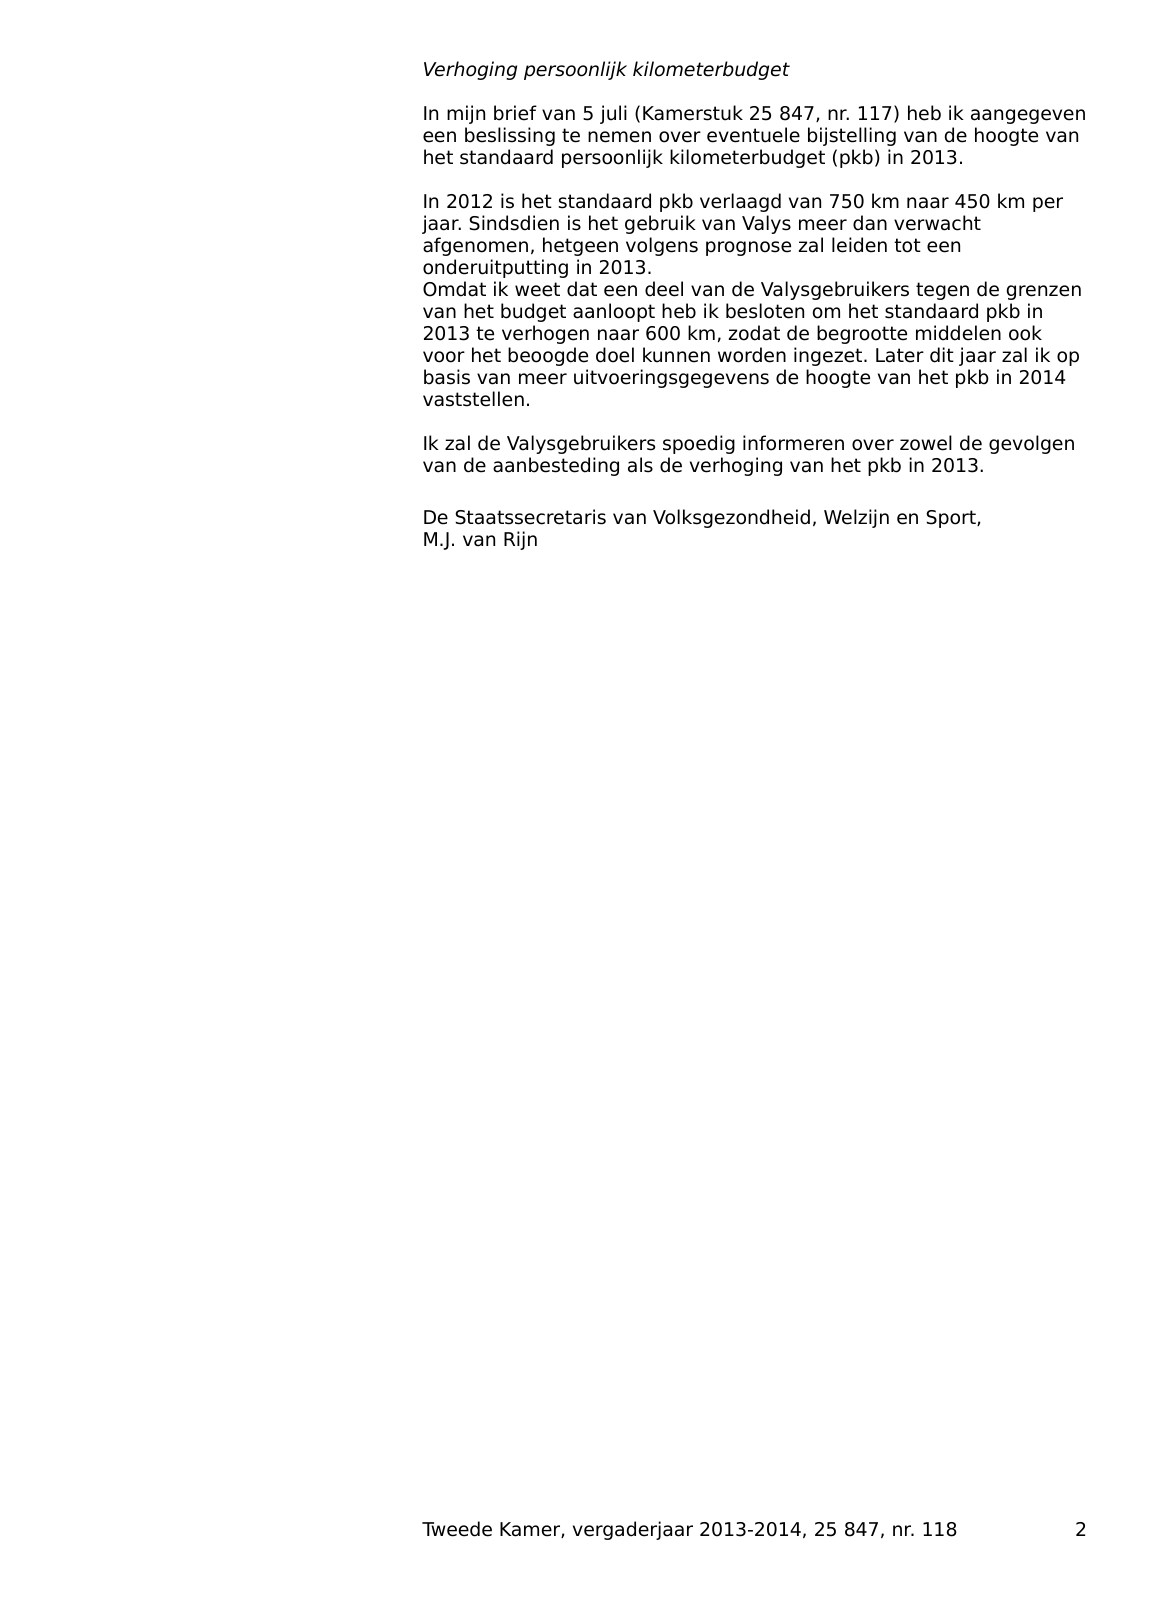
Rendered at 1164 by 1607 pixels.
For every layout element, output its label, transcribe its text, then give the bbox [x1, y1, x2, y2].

text De Staatssecretaris van Volksgezondheid, Welzijn en Sport, M.J. van Rijn [422, 507, 1087, 551]
subtitle Verhoging persoonlijk kilometerbudget [422, 59, 1087, 81]
text Omdat ik weet dat een deel van de Valysgebruikers tegen de grenzen van het budget aanloopt heb ik besloten om het standaard pkb in 2013 te verhogen naar 600 km, zodat de begrootte middelen ook voor het beoogde doel kunnen worden ingezet. Later dit jaar zal ik op basis van meer uitvoeringsgegevens de hoogte van het pkb in 2014 vaststellen. [422, 279, 1087, 411]
text Ik zal de Valysgebruikers spoedig informeren over zowel de gevolgen van de aanbesteding als de verhoging van het pkb in 2013. [422, 433, 1087, 477]
text In 2012 is het standaard pkb verlaagd van 750 km naar 450 km per jaar. Sindsdien is het gebruik van Valys meer dan verwacht afgenomen, hetgeen volgens prognose zal leiden tot een onderuitputting in 2013. [422, 191, 1087, 279]
text In mijn brief van 5 juli (Kamerstuk 25 847, nr. 117) heb ik aangegeven een beslissing te nemen over eventuele bijstelling van de hoogte van het standaard persoonlijk kilometerbudget (pkb) in 2013. [422, 103, 1087, 169]
